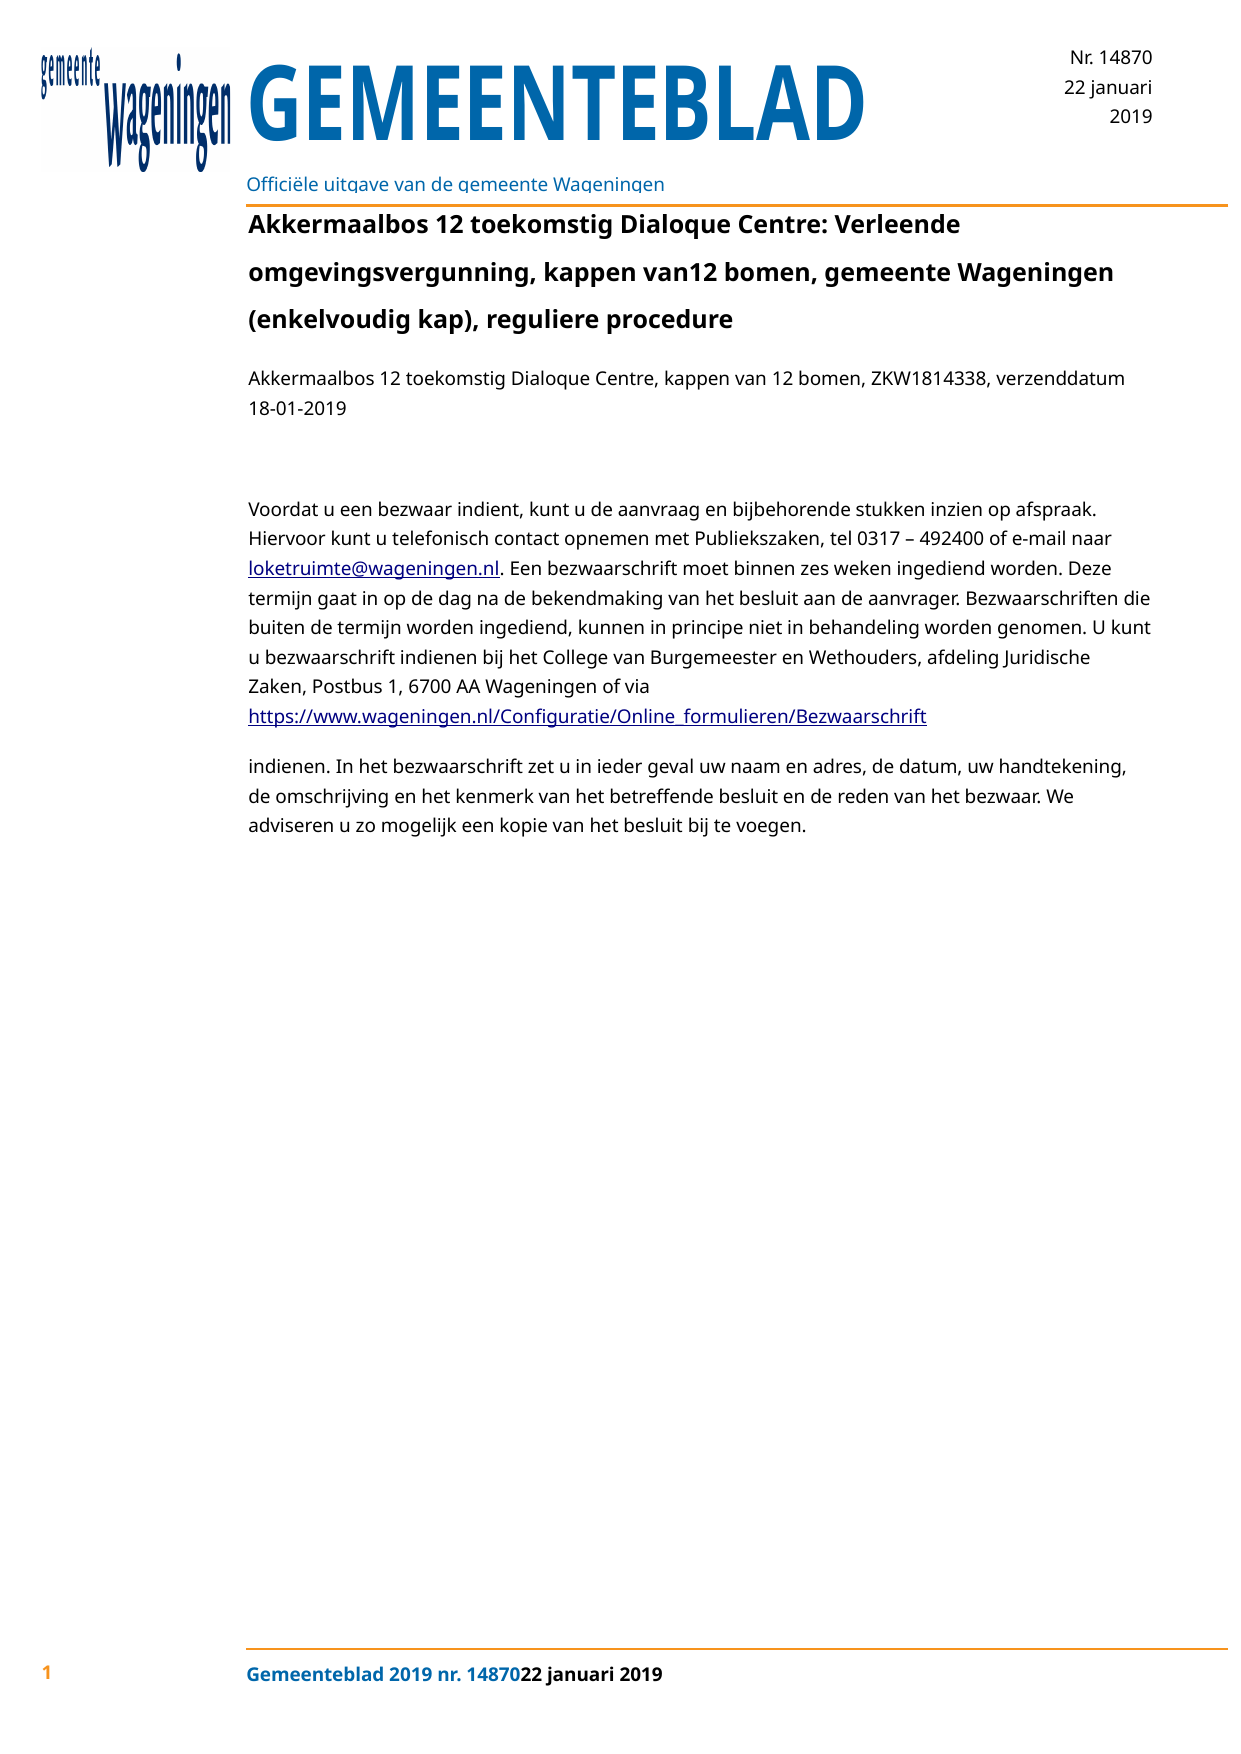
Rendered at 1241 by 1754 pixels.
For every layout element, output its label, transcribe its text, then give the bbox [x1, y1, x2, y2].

text Akkermaalbos 12 toekomstig Dialoque Centre: Verleende omgevingsvergunning, kappen van12 bomen, gemeente Wageningen (enkelvoudig kap), reguliere procedure [248, 207, 1152, 336]
text Akkermaalbos 12 toekomstig Dialoque Centre, kappen van 12 bomen, ZKW1814338, verzenddatum 18-01-2019 [248, 366, 1152, 421]
picture [41, 47, 231, 172]
text indienen. In het bezwaarschrift zet u in ieder geval uw naam en adres, de datum, uw handtekening, de omschrijving en het kenmerk van het betreffende besluit en de reden van het bezwaar. We adviseren u zo mogelijk een kopie van het besluit bij te voegen. [248, 753, 1152, 838]
text Voordat u een bezwaar indient, kunt u de aanvraag en bijbehorende stukken inzien op afspraak. Hiervoor kunt u telefonisch contact opnemen met Publiekszaken, tel 0317 – 492400 of e-mail naar loketruimte@wageningen.nl. Een bezwaarschrift moet binnen zes weken ingediend worden. Deze termijn gaat in op de dag na de bekendmaking van het besluit aan de aanvrager. Bezwaarschriften die buiten de termijn worden ingediend, kunnen in principe niet in behandeling worden genomen. U kunt u bezwaarschrift indienen bij het College van Burgemeester en Wethouders, afdeling Juridische Zaken, Postbus 1, 6700 AA Wageningen of via https://www.wageningen.nl/Configuratie/Online_formulieren/Bezwaarschrift [248, 496, 1152, 729]
